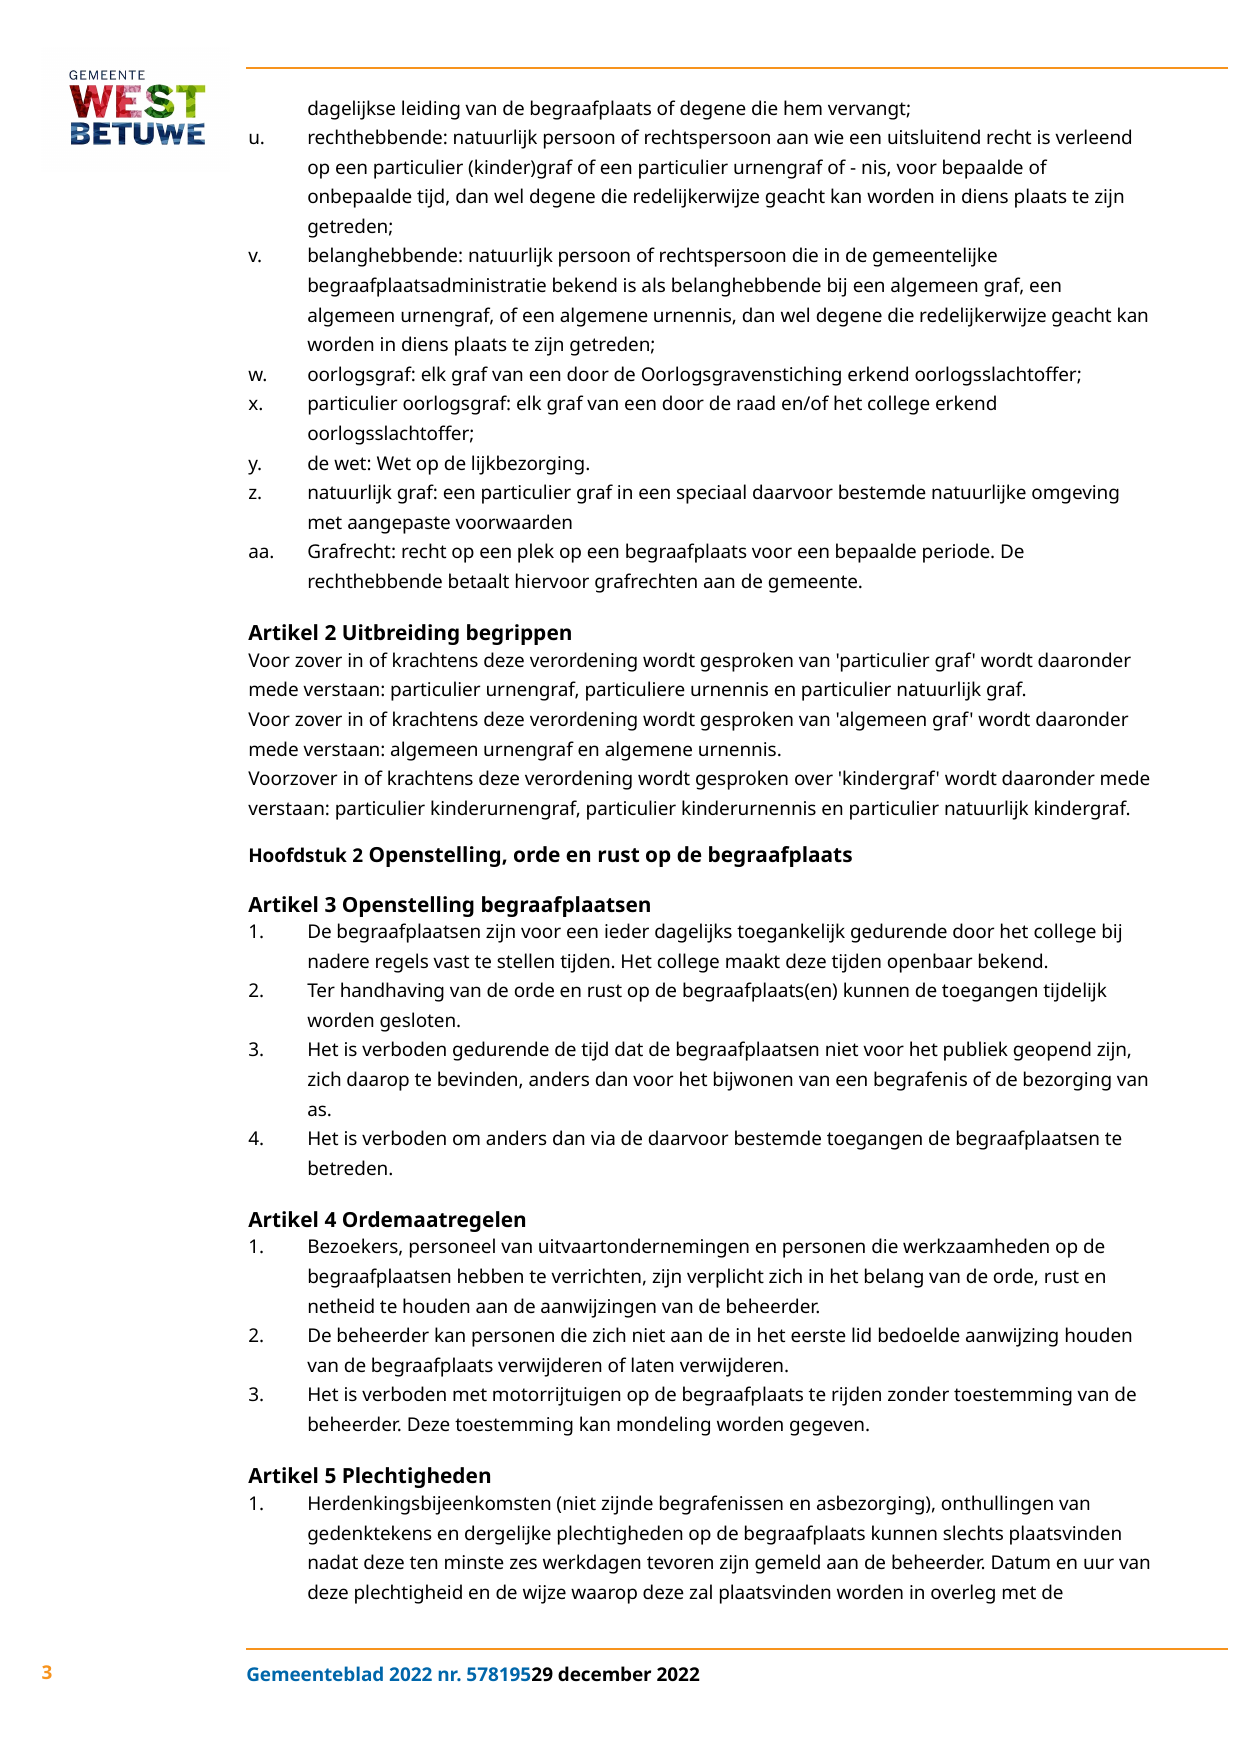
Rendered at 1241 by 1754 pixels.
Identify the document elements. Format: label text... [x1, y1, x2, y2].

text Hoofdstuk 2 Openstelling, orde en rust op de begraafplaats [248, 841, 1152, 869]
list Ter handhaving van de orde en rust op de begraafplaats(en) kunnen de toegangen tijdelijk worden gesloten. [248, 977, 1152, 1033]
list particulier oorlogsgraf: elk graf van een door de raad en/of het college erkend oorlogsslachtoffer; [248, 391, 1152, 446]
list Het is verboden om anders dan via de daarvoor bestemde toegangen de begraafplaatsen te betreden. [248, 1125, 1152, 1181]
list Het is verboden met motorrijtuigen op de begraafplaats te rijden zonder toestemming van de beheerder. Deze toestemming kan mondeling worden gegeven. [248, 1382, 1152, 1437]
text Artikel 2 Uitbreiding begrippen [248, 618, 1152, 647]
list Herdenkingsbijeenkomsten (niet zijnde begrafenissen en asbezorging), onthullingen van gedenktekens en dergelijke plechtigheden op de begraafplaats kunnen slechts plaatsvinden nadat deze ten minste zes werkdagen tevoren zijn gemeld aan de beheerder. Datum en uur van deze plechtigheid en de wijze waarop deze zal plaatsvinden worden in overleg met de [248, 1490, 1152, 1604]
list de wet: Wet op de lijkbezorging. [248, 450, 1152, 476]
text Artikel 5 Plechtigheden [248, 1462, 1152, 1490]
text Voor zover in of krachtens deze verordening wordt gesproken van 'algemeen graf' wordt daaronder mede verstaan: algemeen urnengraf en algemene urnennis. [248, 706, 1152, 761]
list oorlogsgraf: elk graf van een door de Oorlogsgravenstiching erkend oorlogsslachtoffer; [248, 361, 1152, 387]
list Grafrecht: recht op een plek op een begraafplaats voor een bepaalde periode. De rechthebbende betaalt hiervoor grafrechten aan de gemeente. [248, 538, 1152, 594]
list dagelijkse leiding van de begraafplaats of degene die hem vervangt; [248, 95, 1152, 121]
text Voorzover in of krachtens deze verordening wordt gesproken over 'kindergraf' wordt daaronder mede verstaan: particulier kinderurnengraf, particulier kinderurnennis en particulier natuurlijk kindergraf. [248, 765, 1152, 821]
text Voor zover in of krachtens deze verordening wordt gesproken van 'particulier graf' wordt daaronder mede verstaan: particulier urnengraf, particuliere urnennis en particulier natuurlijk graf. [248, 647, 1152, 702]
list natuurlijk graf: een particulier graf in een speciaal daarvoor bestemde natuurlijke omgeving met aangepaste voorwaarden [248, 479, 1152, 535]
picture [41, 47, 231, 172]
list De begraafplaatsen zijn voor een ieder dagelijks toegankelijk gedurende door het college bij nadere regels vast te stellen tijden. Het college maakt deze tijden openbaar bekend. [248, 918, 1152, 973]
list Het is verboden gedurende de tijd dat de begraafplaatsen niet voor het publiek geopend zijn, zich daarop te bevinden, anders dan voor het bijwonen van een begrafenis of de bezorging van as. [248, 1037, 1152, 1121]
list rechthebbende: natuurlijk persoon of rechtspersoon aan wie een uitsluitend recht is verleend op een particulier (kinder)graf of een particulier urnengraf of - nis, voor bepaalde of onbepaalde tijd, dan wel degene die redelijkerwijze geacht kan worden in diens plaats te zijn getreden; [248, 124, 1152, 239]
list De beheerder kan personen die zich niet aan de in het eerste lid bedoelde aanwijzing houden van de begraafplaats verwijderen of laten verwijderen. [248, 1322, 1152, 1378]
text Artikel 4 Ordemaatregelen [248, 1205, 1152, 1234]
list belanghebbende: natuurlijk persoon of rechtspersoon die in de gemeentelijke begraafplaatsadministratie bekend is als belanghebbende bij een algemeen graf, een algemeen urnengraf, of een algemene urnennis, dan wel degene die redelijkerwijze geacht kan worden in diens plaats te zijn getreden; [248, 243, 1152, 357]
list Bezoekers, personeel van uitvaartondernemingen en personen die werkzaamheden op de begraafplaatsen hebben te verrichten, zijn verplicht zich in het belang van de orde, rust en netheid te houden aan de aanwijzingen van de beheerder. [248, 1234, 1152, 1319]
text Artikel 3 Openstelling begraafplaatsen [248, 890, 1152, 918]
